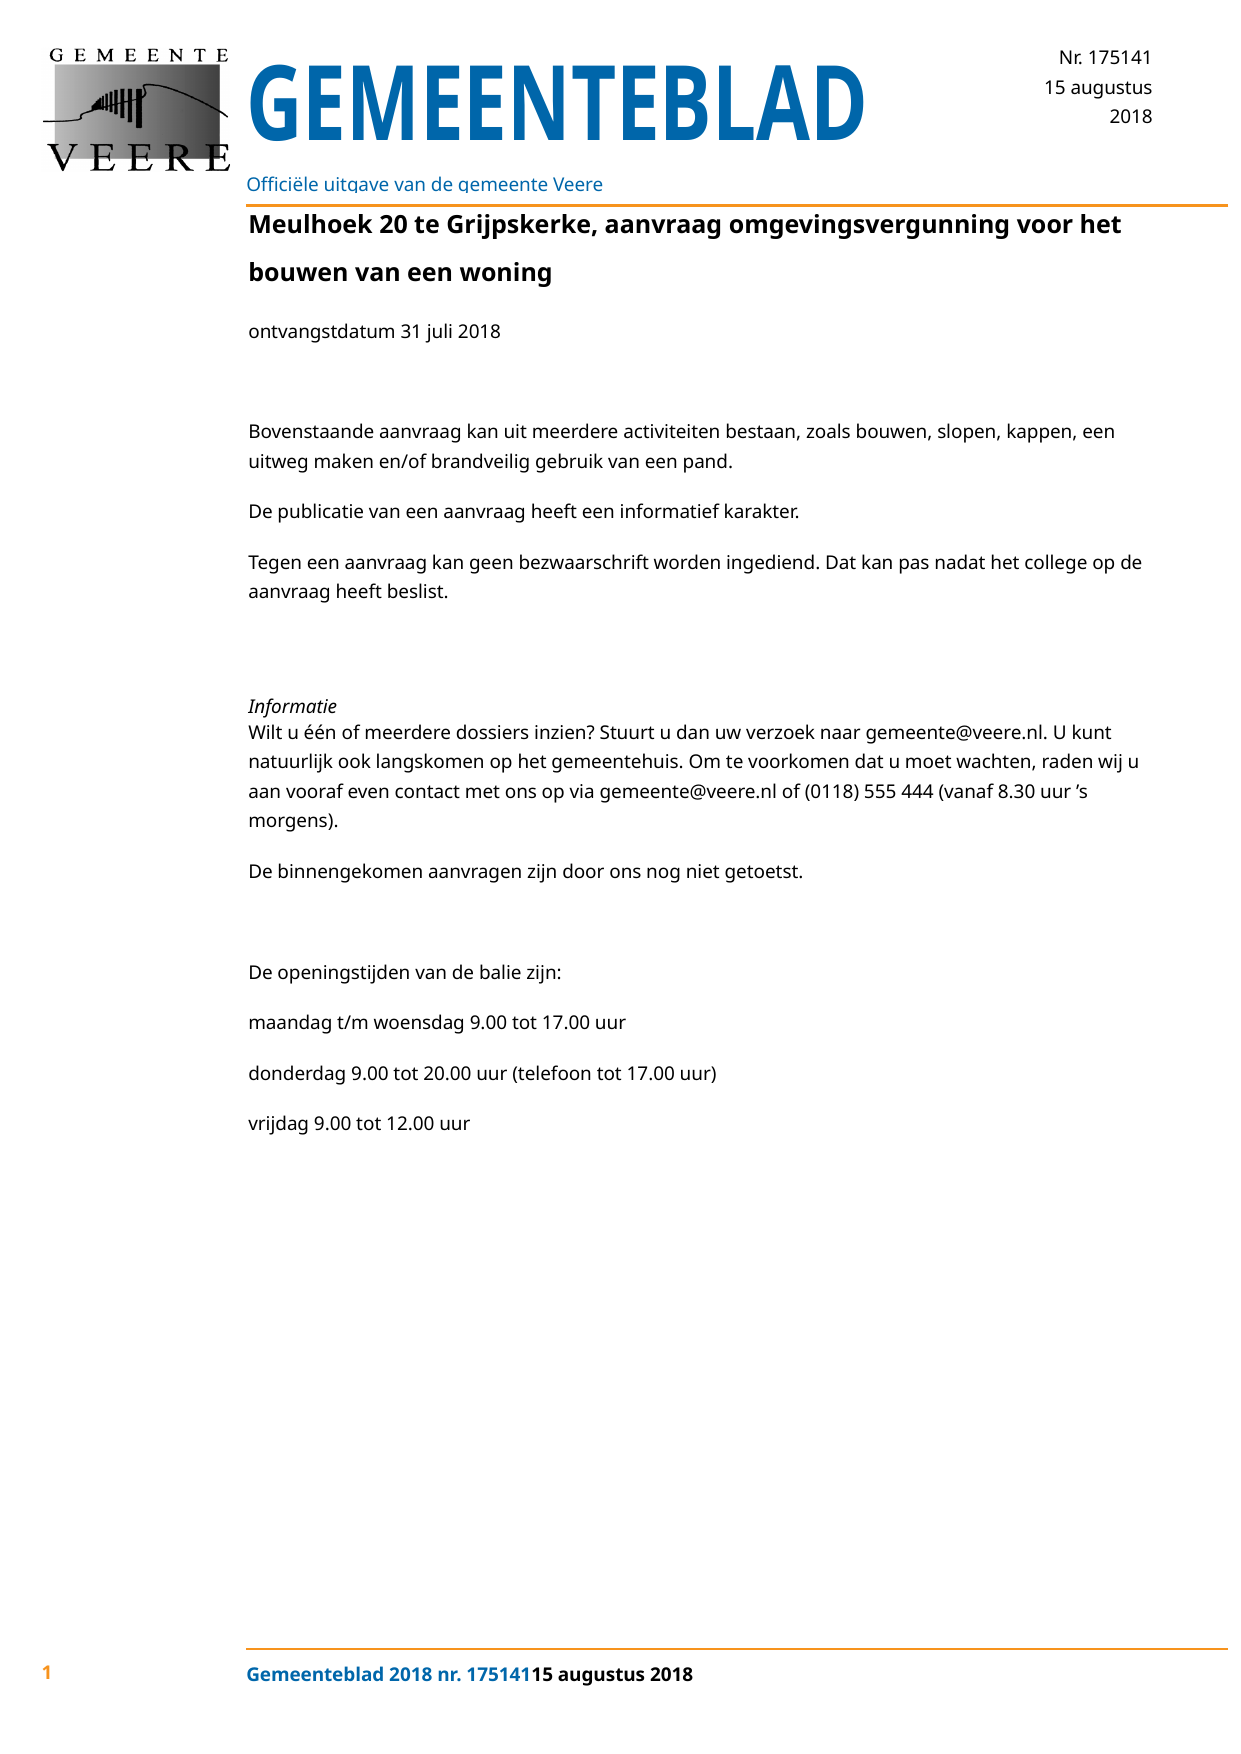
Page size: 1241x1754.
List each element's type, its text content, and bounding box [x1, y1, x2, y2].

text vrijdag 9.00 tot 12.00 uur [248, 1110, 1152, 1136]
text Meulhoek 20 te Grijpskerke, aanvraag omgevingsvergunning voor het bouwen van een woning [248, 207, 1152, 288]
text Wilt u één of meerdere dossiers inzien? Stuurt u dan uw verzoek naar gemeente@veere.nl. U kunt natuurlijk ook langskomen op het gemeentehuis. Om te voorkomen dat u moet wachten, raden wij u aan vooraf even contact met ons op via gemeente@veere.nl of (0118) 555 444 (vanaf 8.30 uur ’s morgens). [248, 719, 1152, 833]
text Informatie [248, 693, 1152, 719]
picture [41, 47, 231, 172]
text Bovenstaande aanvraag kan uit meerdere activiteiten bestaan, zoals bouwen, slopen, kappen, een uitweg maken en/of brandveilig gebruik van een pand. [248, 419, 1152, 474]
text Tegen een aanvraag kan geen bezwaarschrift worden ingediend. Dat kan pas nadat het college op de aanvraag heeft beslist. [248, 549, 1152, 604]
text donderdag 9.00 tot 20.00 uur (telefoon tot 17.00 uur) [248, 1060, 1152, 1085]
text De openingstijden van de balie zijn: [248, 959, 1152, 984]
text De binnengekomen aanvragen zijn door ons nog niet getoetst. [248, 858, 1152, 884]
text De publicatie van een aanvraag heeft een informatief karakter. [248, 499, 1152, 524]
text maandag t/m woensdag 9.00 tot 17.00 uur [248, 1009, 1152, 1035]
text ontvangstdatum 31 juli 2018 [248, 318, 1152, 344]
